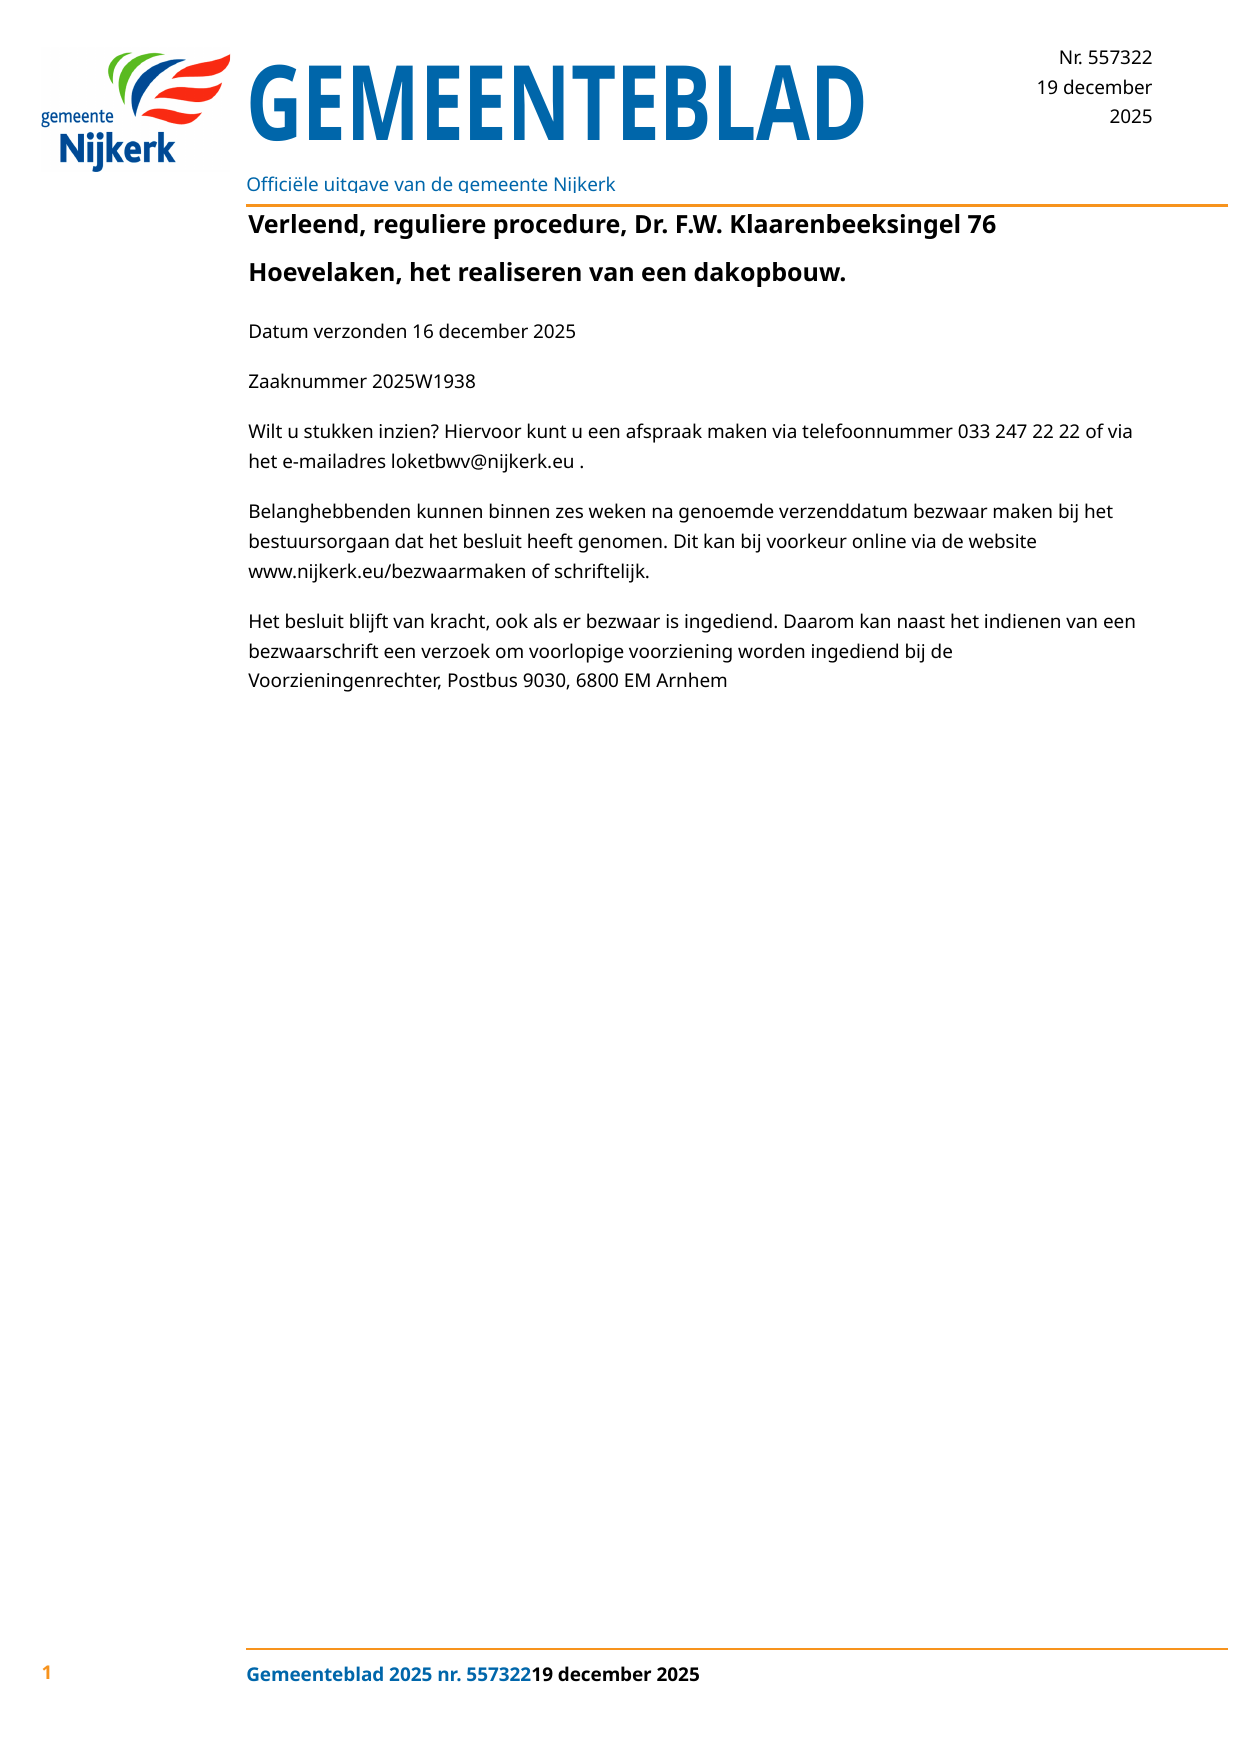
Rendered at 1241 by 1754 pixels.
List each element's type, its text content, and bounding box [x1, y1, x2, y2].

text Belanghebbenden kunnen binnen zes weken na genoemde verzenddatum bezwaar maken bij het bestuursorgaan dat het besluit heeft genomen. Dit kan bij voorkeur online via de website www.nijkerk.eu/bezwaarmaken of schriftelijk. [248, 499, 1152, 584]
text Zaaknummer 2025W1938 [248, 368, 1152, 394]
text Verleend, reguliere procedure, Dr. F.W. Klaarenbeeksingel 76 Hoevelaken, het realiseren van een dakopbouw. [248, 207, 1152, 288]
picture [41, 47, 231, 172]
text Het besluit blijft van kracht, ook als er bezwaar is ingediend. Daarom kan naast het indienen van een bezwaarschrift een verzoek om voorlopige voorziening worden ingediend bij de Voorzieningenrechter, Postbus 9030, 6800 EM Arnhem [248, 608, 1152, 693]
text Datum verzonden 16 december 2025 [248, 318, 1152, 344]
text Wilt u stukken inzien? Hiervoor kunt u een afspraak maken via telefoonnummer 033 247 22 22 of via het e-mailadres loketbwv@nijkerk.eu . [248, 419, 1152, 474]
